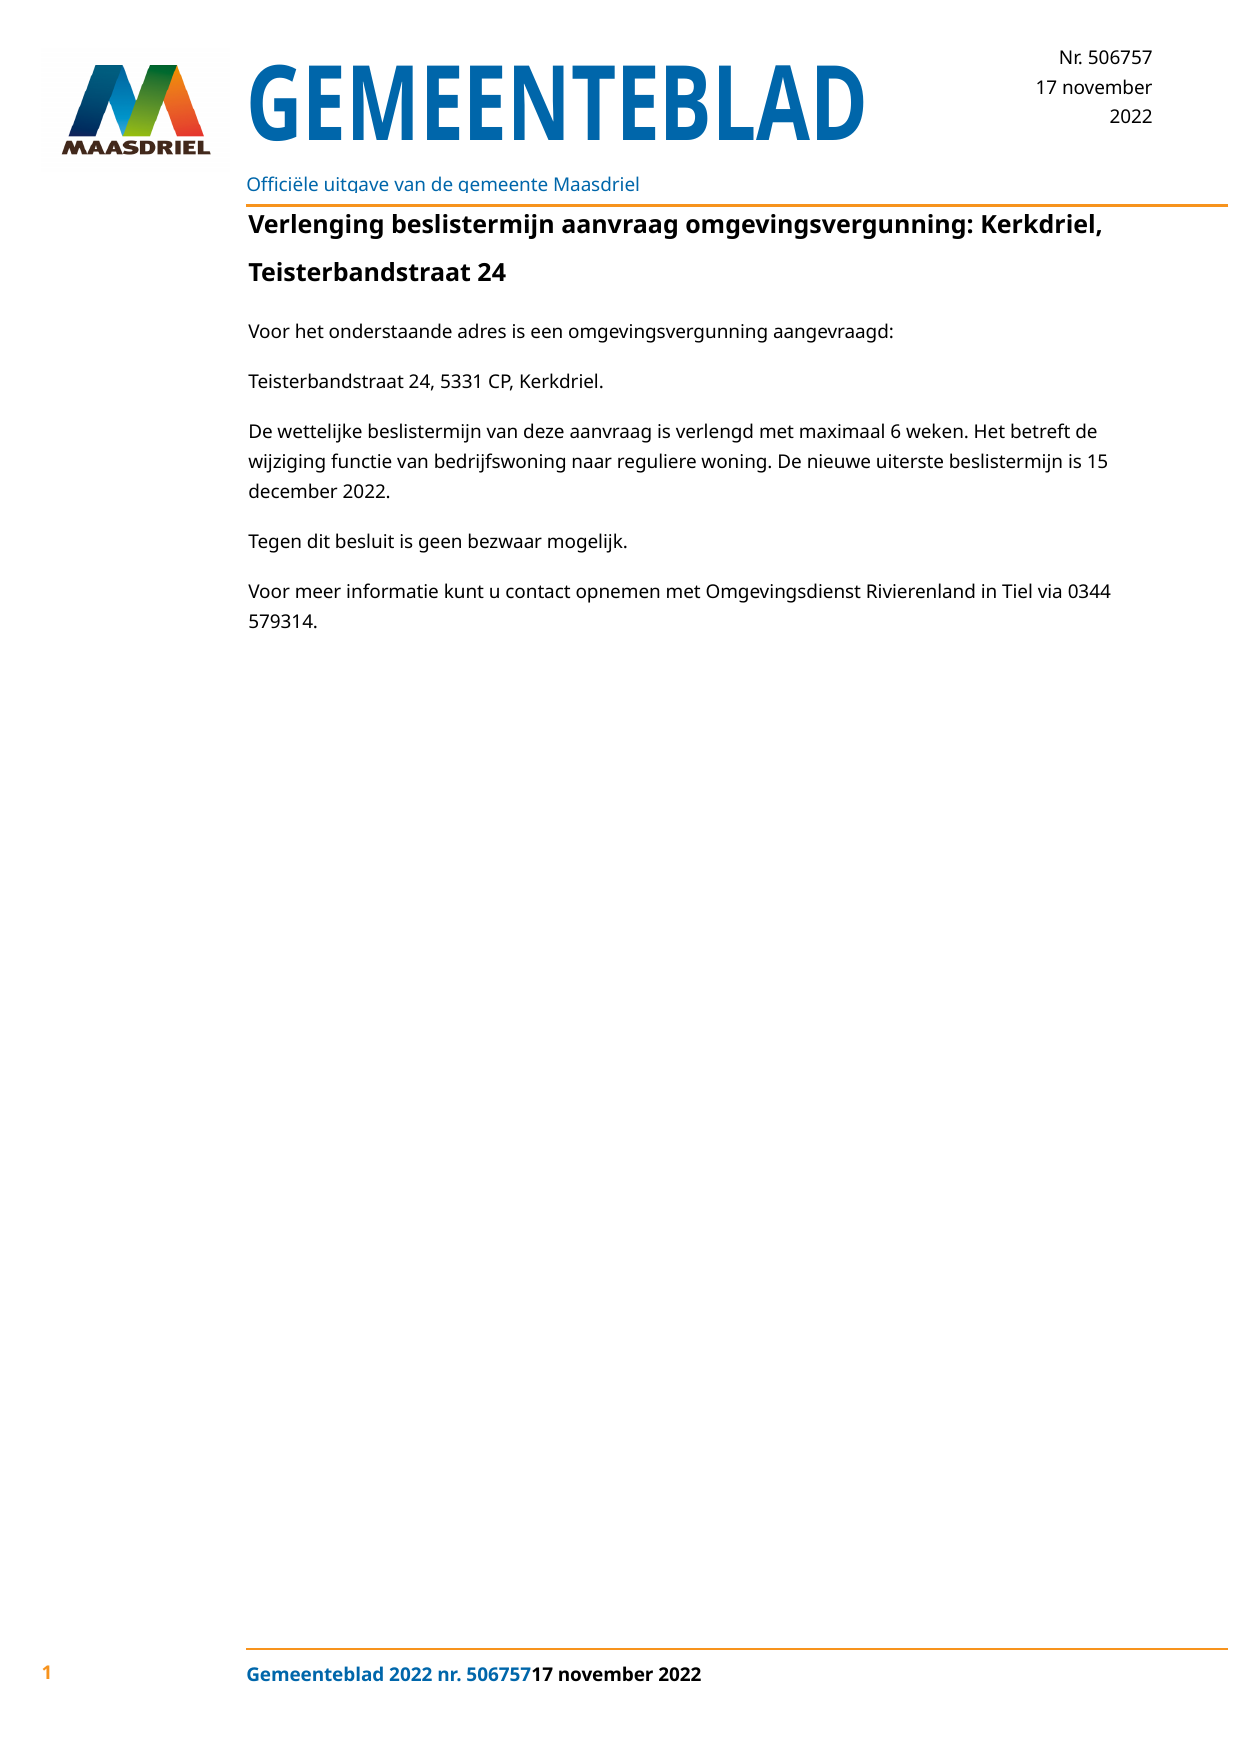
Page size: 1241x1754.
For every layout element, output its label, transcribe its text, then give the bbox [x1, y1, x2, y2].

text De wettelijke beslistermijn van deze aanvraag is verlengd met maximaal 6 weken. Het betreft de wijziging functie van bedrijfswoning naar reguliere woning. De nieuwe uiterste beslistermijn is 15 december 2022. [248, 419, 1152, 504]
text Tegen dit besluit is geen bezwaar mogelijk. [248, 528, 1152, 554]
text Voor het onderstaande adres is een omgevingsvergunning aangevraagd: [248, 318, 1152, 344]
text Verlenging beslistermijn aanvraag omgevingsvergunning: Kerkdriel, Teisterbandstraat 24 [248, 207, 1152, 288]
picture [41, 47, 231, 172]
text Voor meer informatie kunt u contact opnemen met Omgevingsdienst Rivierenland in Tiel via 0344 579314. [248, 579, 1152, 634]
text Teisterbandstraat 24, 5331 CP, Kerkdriel. [248, 368, 1152, 394]
